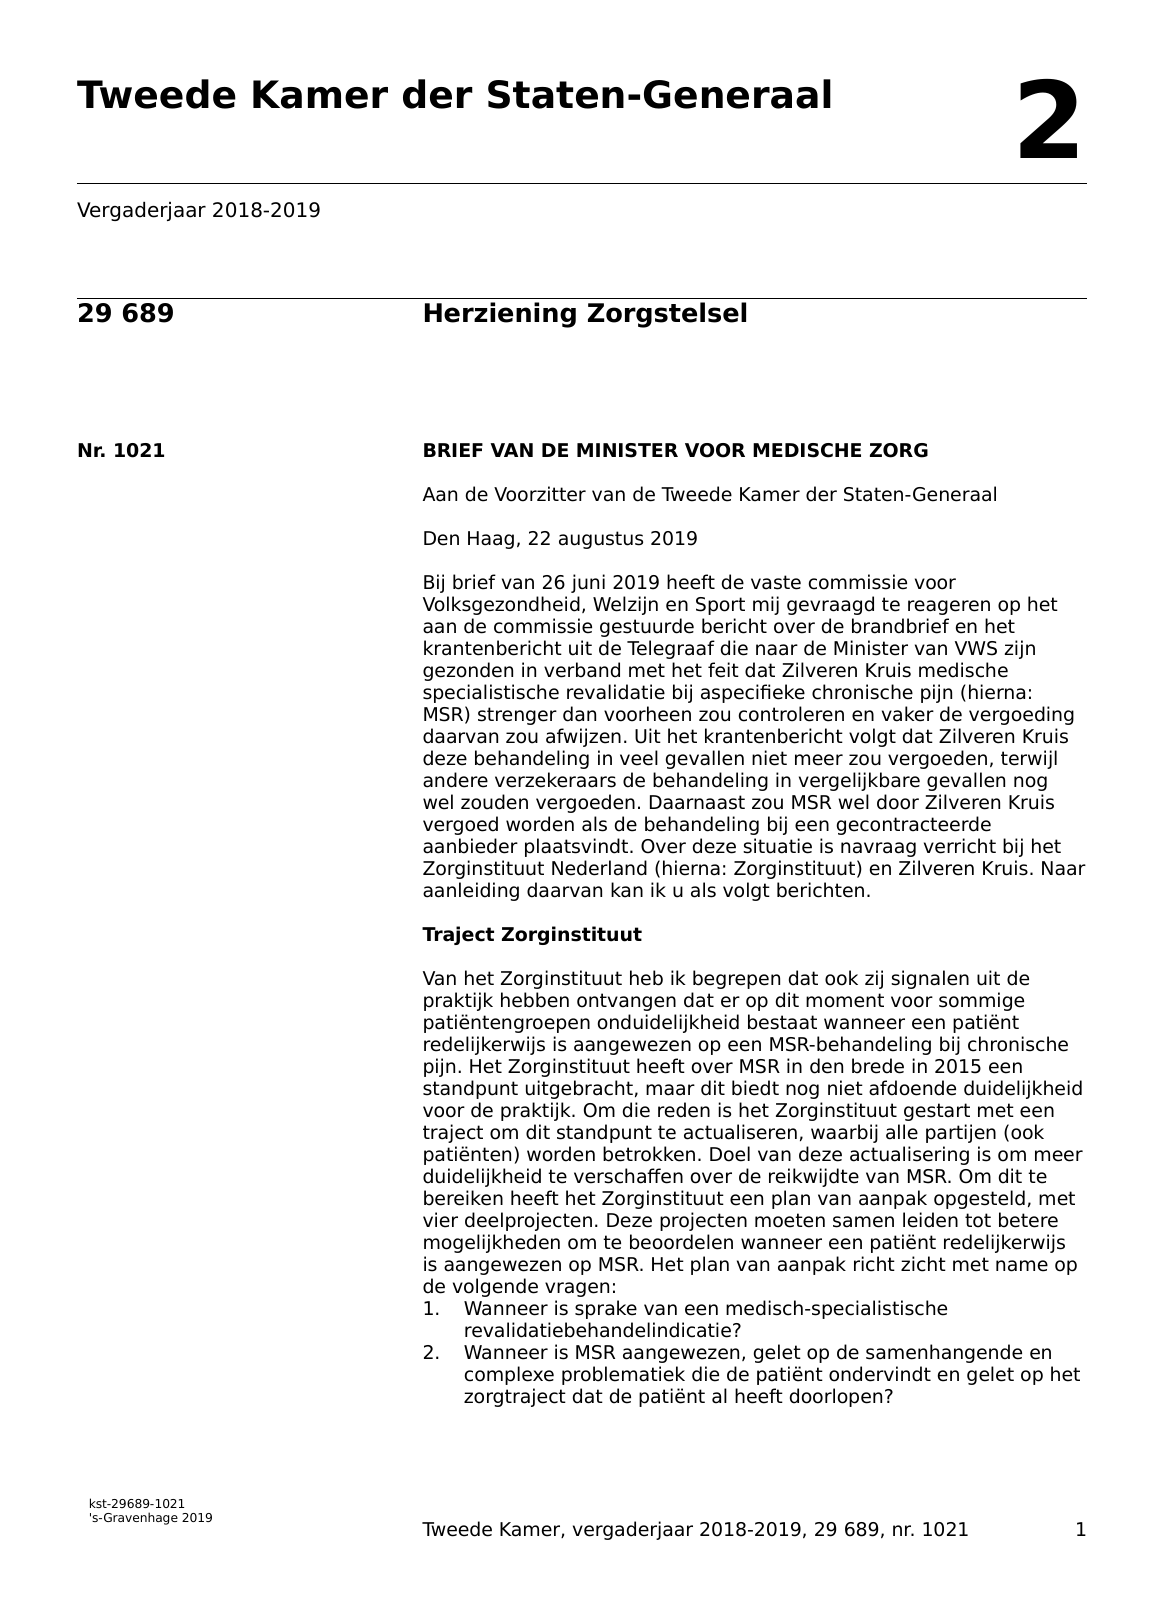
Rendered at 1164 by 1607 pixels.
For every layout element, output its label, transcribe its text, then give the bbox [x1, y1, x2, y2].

subtitle 29 689 Herziening Zorgstelsel [77, 299, 1087, 329]
table_header Tweede Kamer der Staten-Generaal [77, 59, 886, 183]
text 2. Wanneer is MSR aangewezen, gelet op de samenhangende en complexe problematiek die de patiënt ondervindt en gelet op het zorgtraject dat de patiënt al heeft doorlopen? [422, 1342, 1087, 1408]
text 1. Wanneer is sprake van een medisch-specialistische revalidatiebehandelindicatie? [422, 1298, 1087, 1342]
text Van het Zorginstituut heb ik begrepen dat ook zij signalen uit de praktijk hebben ontvangen dat er op dit moment voor sommige patiëntengroepen onduidelijkheid bestaat wanneer een patiënt redelijkerwijs is aangewezen op een MSR-behandeling bij chronische pijn. Het Zorginstituut heeft over MSR in den brede in 2015 een standpunt uitgebracht, maar dit biedt nog niet afdoende duidelijkheid voor de praktijk. Om die reden is het Zorginstituut gestart met een traject om dit standpunt te actualiseren, waarbij alle partijen (ook patiënten) worden betrokken. Doel van deze actualisering is om meer duidelijkheid te verschaffen over de reikwijdte van MSR. Om dit te bereiken heeft het Zorginstituut een plan van aanpak opgesteld, met vier deelprojecten. Deze projecten moeten samen leiden tot betere mogelijkheden om te beoordelen wanneer een patiënt redelijkerwijs is aangewezen op MSR. Het plan van aanpak richt zicht met name op de volgende vragen: [422, 968, 1087, 1298]
table_header 2 [886, 59, 1087, 183]
table_cell Vergaderjaar 2018-2019 [77, 184, 1087, 298]
text 's-Gravenhage 2019 [88, 1511, 323, 1525]
text Den Haag, 22 augustus 2019 [422, 528, 1087, 550]
subtitle Traject Zorginstituut [422, 924, 1087, 946]
text kst-29689-1021 [88, 1497, 323, 1511]
text Bij brief van 26 juni 2019 heeft de vaste commissie voor Volksgezondheid, Welzijn en Sport mij gevraagd te reageren op het aan de commissie gestuurde bericht over de brandbrief en het krantenbericht uit de Telegraaf die naar de Minister van VWS zijn gezonden in verband met het feit dat Zilveren Kruis medische specialistische revalidatie bij aspecifieke chronische pijn (hierna: MSR) strenger dan voorheen zou controleren en vaker de vergoeding daarvan zou afwijzen. Uit het krantenbericht volgt dat Zilveren Kruis deze behandeling in veel gevallen niet meer zou vergoeden, terwijl andere verzekeraars de behandeling in vergelijkbare gevallen nog wel zouden vergoeden. Daarnaast zou MSR wel door Zilveren Kruis vergoed worden als de behandeling bij een gecontracteerde aanbieder plaatsvindt. Over deze situatie is navraag verricht bij het Zorginstituut Nederland (hierna: Zorginstituut) en Zilveren Kruis. Naar aanleiding daarvan kan ik u als volgt berichten. [422, 572, 1087, 902]
subtitle Nr. 1021 BRIEF VAN DE MINISTER VOOR MEDISCHE ZORG [77, 440, 1087, 462]
text Aan de Voorzitter van de Tweede Kamer der Staten-Generaal [422, 484, 1087, 506]
